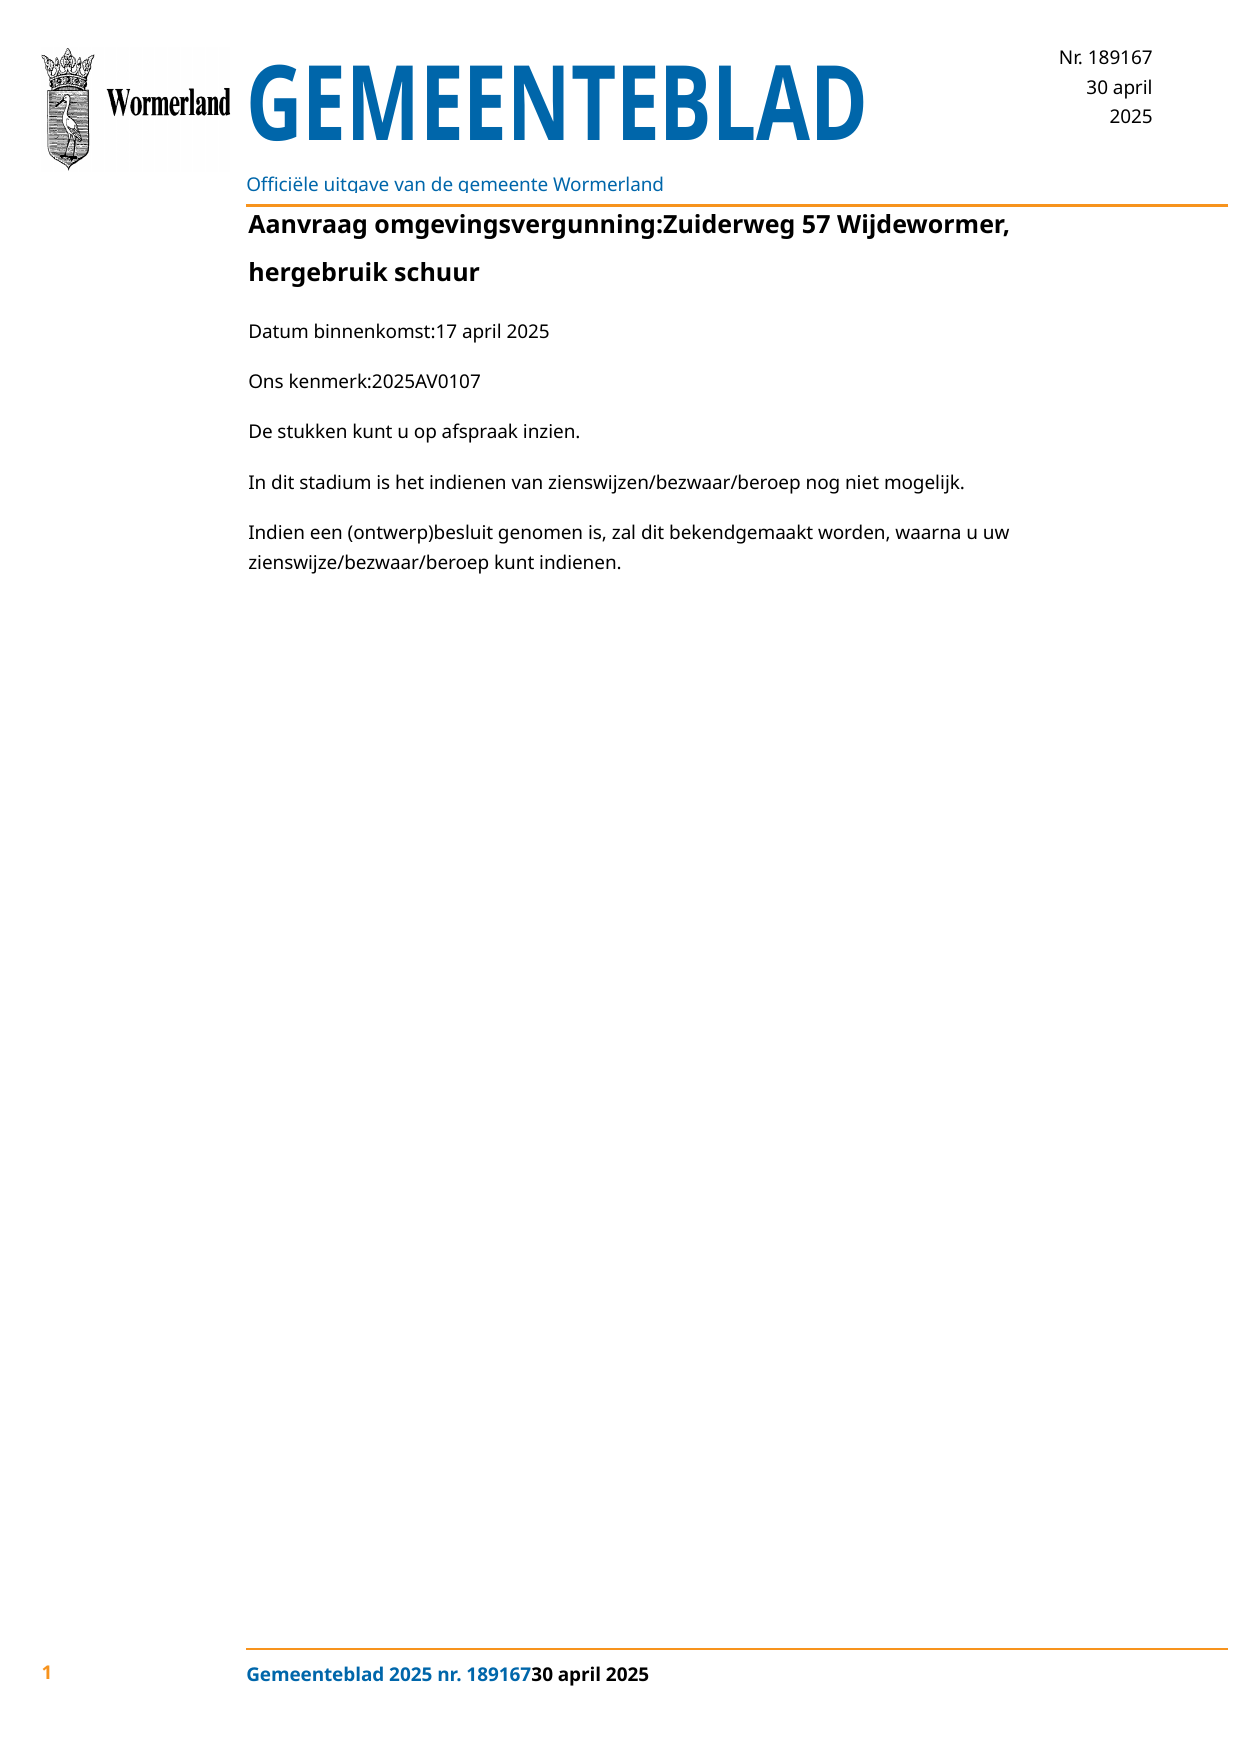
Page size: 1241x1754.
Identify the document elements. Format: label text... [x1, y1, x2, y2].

picture [41, 47, 231, 172]
text Aanvraag omgevingsvergunning:Zuiderweg 57 Wijdewormer, hergebruik schuur [248, 207, 1152, 288]
text In dit stadium is het indienen van zienswijzen/bezwaar/beroep nog niet mogelijk. [248, 469, 1152, 495]
text Datum binnenkomst:17 april 2025 [248, 318, 1152, 344]
text De stukken kunt u op afspraak inzien. [248, 419, 1152, 444]
text Ons kenmerk:2025AV0107 [248, 368, 1152, 394]
text Indien een (ontwerp)besluit genomen is, zal dit bekendgemaakt worden, waarna u uw zienswijze/bezwaar/beroep kunt indienen. [248, 519, 1152, 575]
